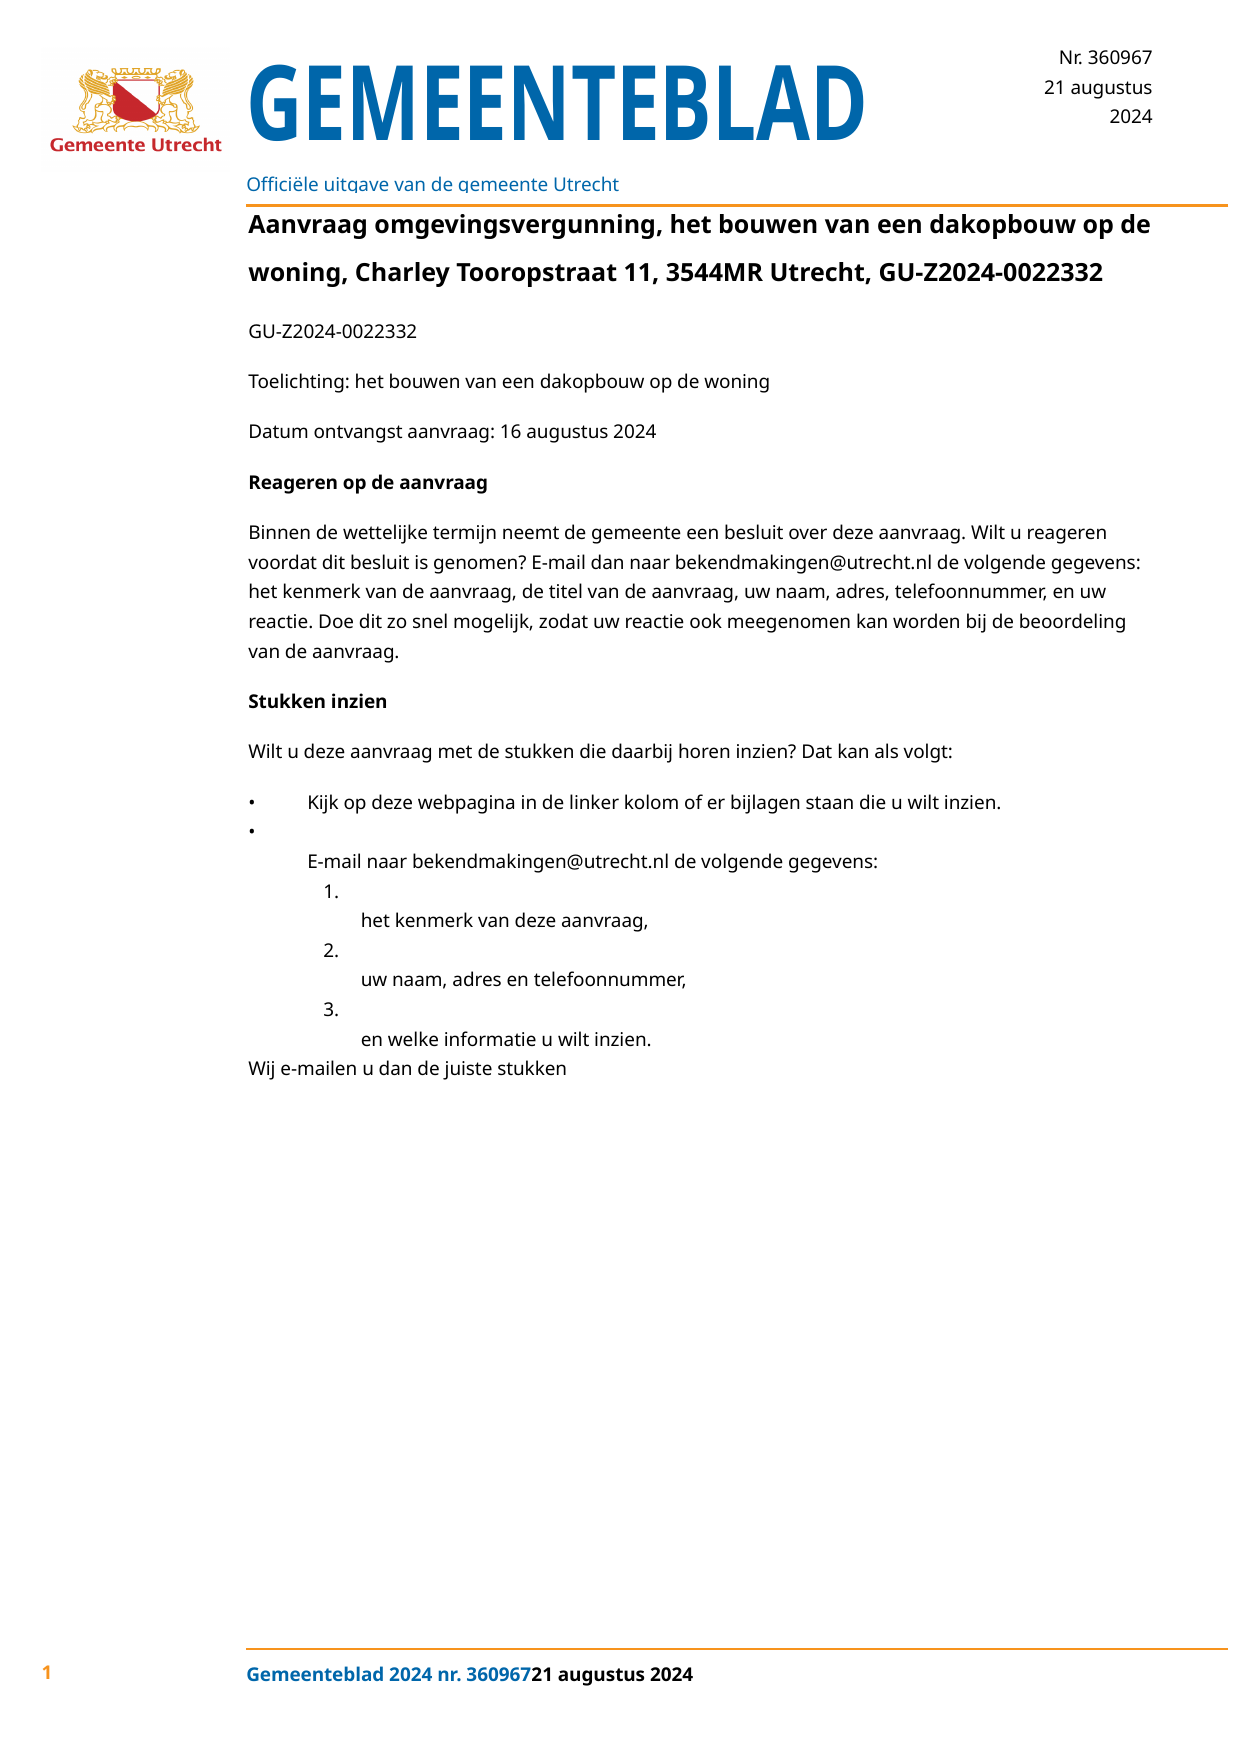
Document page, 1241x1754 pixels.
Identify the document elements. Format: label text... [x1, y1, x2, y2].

list Kijk op deze webpagina in de linker kolom of er bijlagen staan die u wilt inzien. [248, 789, 1152, 815]
text Aanvraag omgevingsvergunning, het bouwen van een dakopbouw op de woning, Charley Tooropstraat 11, 3544MR Utrecht, GU-Z2024-0022332 [248, 207, 1152, 288]
text Datum ontvangst aanvraag: 16 augustus 2024 [248, 419, 1152, 444]
text GU-Z2024-0022332 [248, 318, 1152, 344]
text Stukken inzien [248, 688, 1152, 714]
list E-mail naar bekendmakingen@utrecht.nl de volgende gegevens: [248, 848, 1152, 874]
text Reageren op de aanvraag [248, 469, 1152, 495]
list het kenmerk van deze aanvraag, [323, 907, 1152, 933]
text Wij e-mailen u dan de juiste stukken [248, 1055, 1152, 1081]
list en welke informatie u wilt inzien. [323, 1026, 1152, 1052]
text Binnen de wettelijke termijn neemt de gemeente een besluit over deze aanvraag. Wilt u reageren voordat dit besluit is genomen? E-mail dan naar bekendmakingen@utrecht.nl de volgende gegevens: het kenmerk van de aanvraag, de titel van de aanvraag, uw naam, adres, telefoonnummer, en uw reactie. Doe dit zo snel mogelijk, zodat uw reactie ook meegenomen kan worden bij de beoordeling van de aanvraag. [248, 519, 1152, 664]
text Toelichting: het bouwen van een dakopbouw op de woning [248, 368, 1152, 394]
picture [41, 47, 231, 172]
text Wilt u deze aanvraag met de stukken die daarbij horen inzien? Dat kan als volgt: [248, 739, 1152, 764]
list uw naam, adres en telefoonnummer, [323, 967, 1152, 992]
